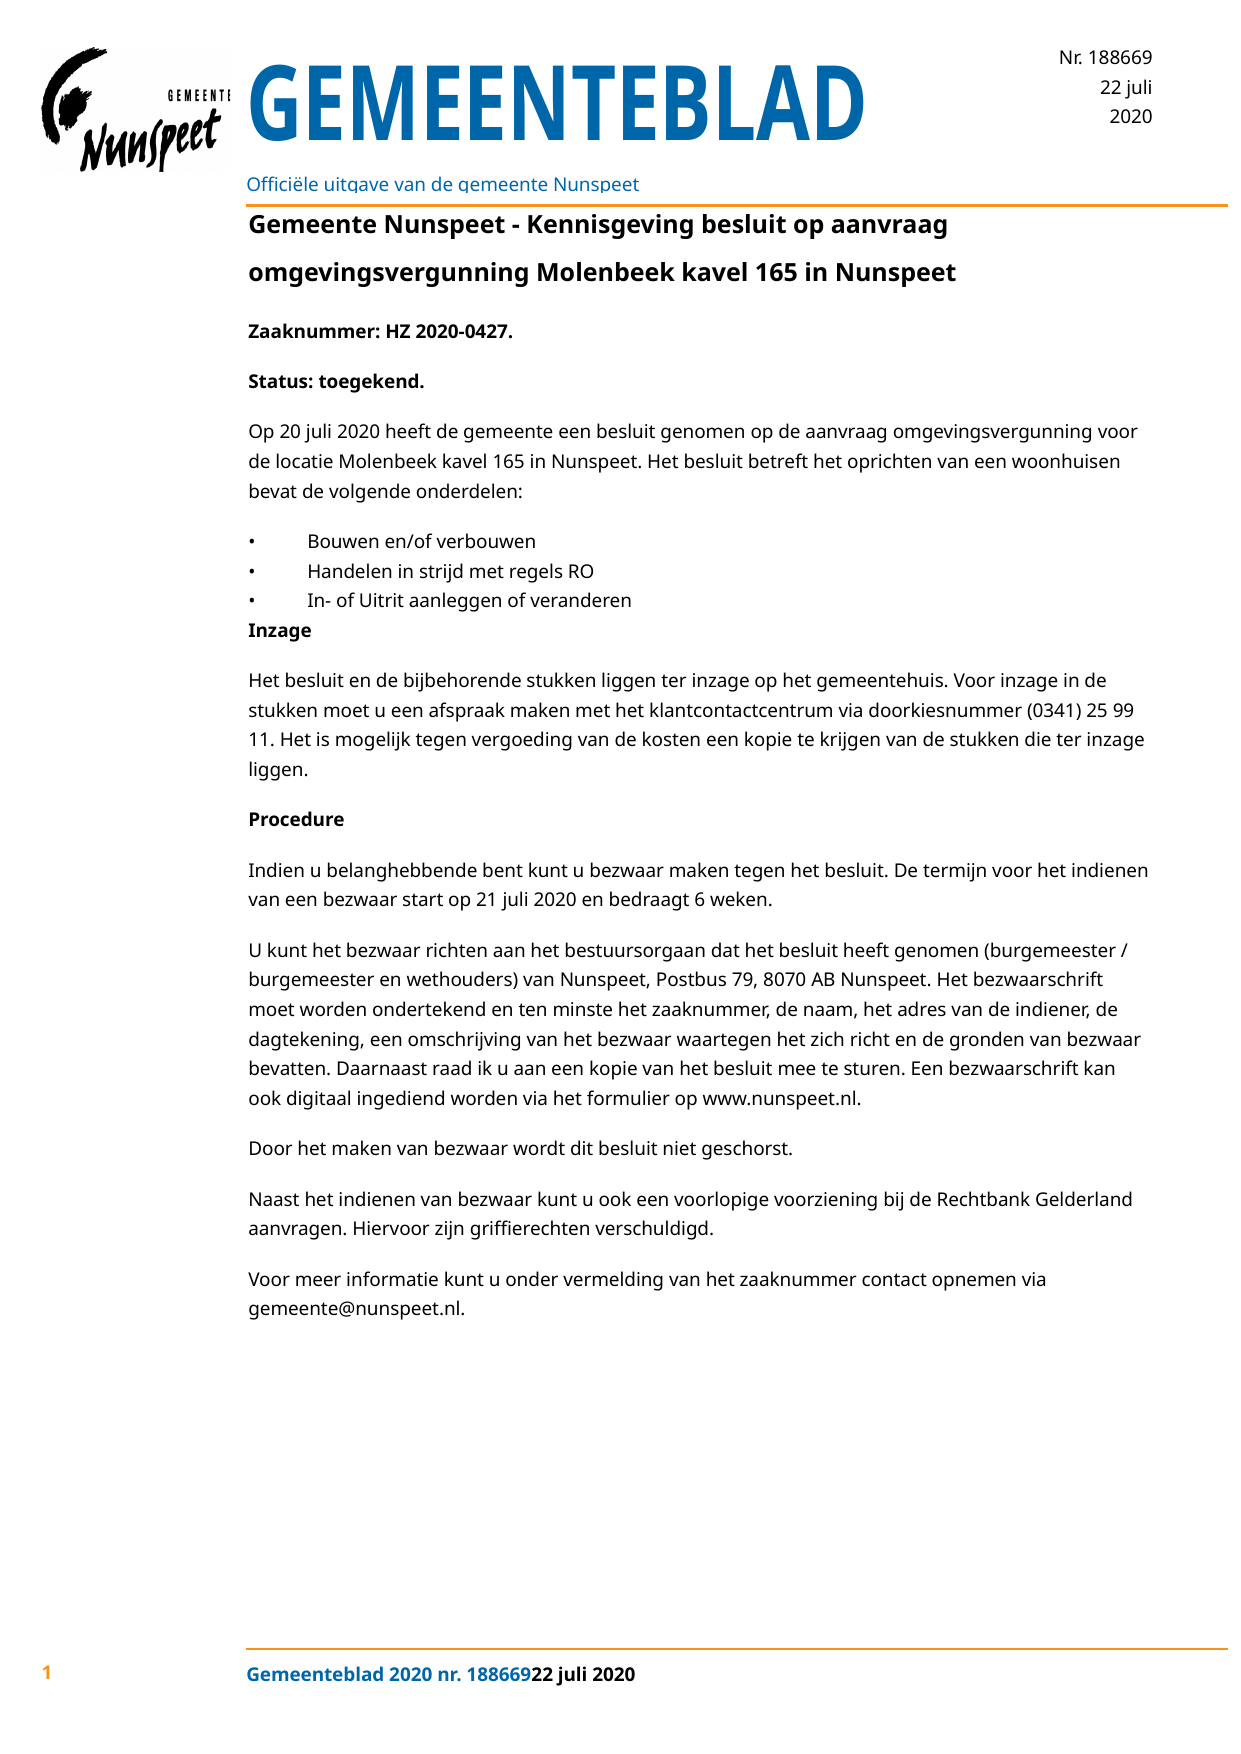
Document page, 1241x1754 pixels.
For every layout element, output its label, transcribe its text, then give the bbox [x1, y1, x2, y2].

text Zaaknummer: HZ 2020-0427. [248, 318, 1152, 344]
picture [41, 47, 231, 172]
text Voor meer informatie kunt u onder vermelding van het zaaknummer contact opnemen via gemeente@nunspeet.nl. [248, 1266, 1152, 1321]
text Het besluit en de bijbehorende stukken liggen ter inzage op het gemeentehuis. Voor inzage in de stukken moet u een afspraak maken met het klantcontactcentrum via doorkiesnummer (0341) 25 99 11. Het is mogelijk tegen vergoeding van de kosten een kopie te krijgen van de stukken die ter inzage liggen. [248, 667, 1152, 782]
list Bouwen en/of verbouwen [248, 528, 1152, 554]
list Handelen in strijd met regels RO [248, 558, 1152, 584]
list In- of Uitrit aanleggen of veranderen [248, 587, 1152, 613]
text Status: toegekend. [248, 368, 1152, 394]
text Procedure [248, 807, 1152, 832]
text Gemeente Nunspeet - Kennisgeving besluit op aanvraag omgevingsvergunning Molenbeek kavel 165 in Nunspeet [248, 207, 1152, 288]
text Door het maken van bezwaar wordt dit besluit niet geschorst. [248, 1135, 1152, 1161]
text Op 20 juli 2020 heeft de gemeente een besluit genomen op de aanvraag omgevingsvergunning voor de locatie Molenbeek kavel 165 in Nunspeet. Het besluit betreft het oprichten van een woonhuisen bevat de volgende onderdelen: [248, 419, 1152, 504]
text U kunt het bezwaar richten aan het bestuursorgaan dat het besluit heeft genomen (burgemeester / burgemeester en wethouders) van Nunspeet, Postbus 79, 8070 AB Nunspeet. Het bezwaarschrift moet worden ondertekend en ten minste het zaaknummer, de naam, het adres van de indiener, de dagtekening, een omschrijving van het bezwaar waartegen het zich richt en de gronden van bezwaar bevatten. Daarnaast raad ik u aan een kopie van het besluit mee te sturen. Een bezwaarschrift kan ook digitaal ingediend worden via het formulier op www.nunspeet.nl. [248, 937, 1152, 1111]
text Inzage [248, 617, 1152, 643]
text Naast het indienen van bezwaar kunt u ook een voorlopige voorziening bij de Rechtbank Gelderland aanvragen. Hiervoor zijn griffierechten verschuldigd. [248, 1186, 1152, 1241]
text Indien u belanghebbende bent kunt u bezwaar maken tegen het besluit. De termijn voor het indienen van een bezwaar start op 21 juli 2020 en bedraagt 6 weken. [248, 857, 1152, 912]
